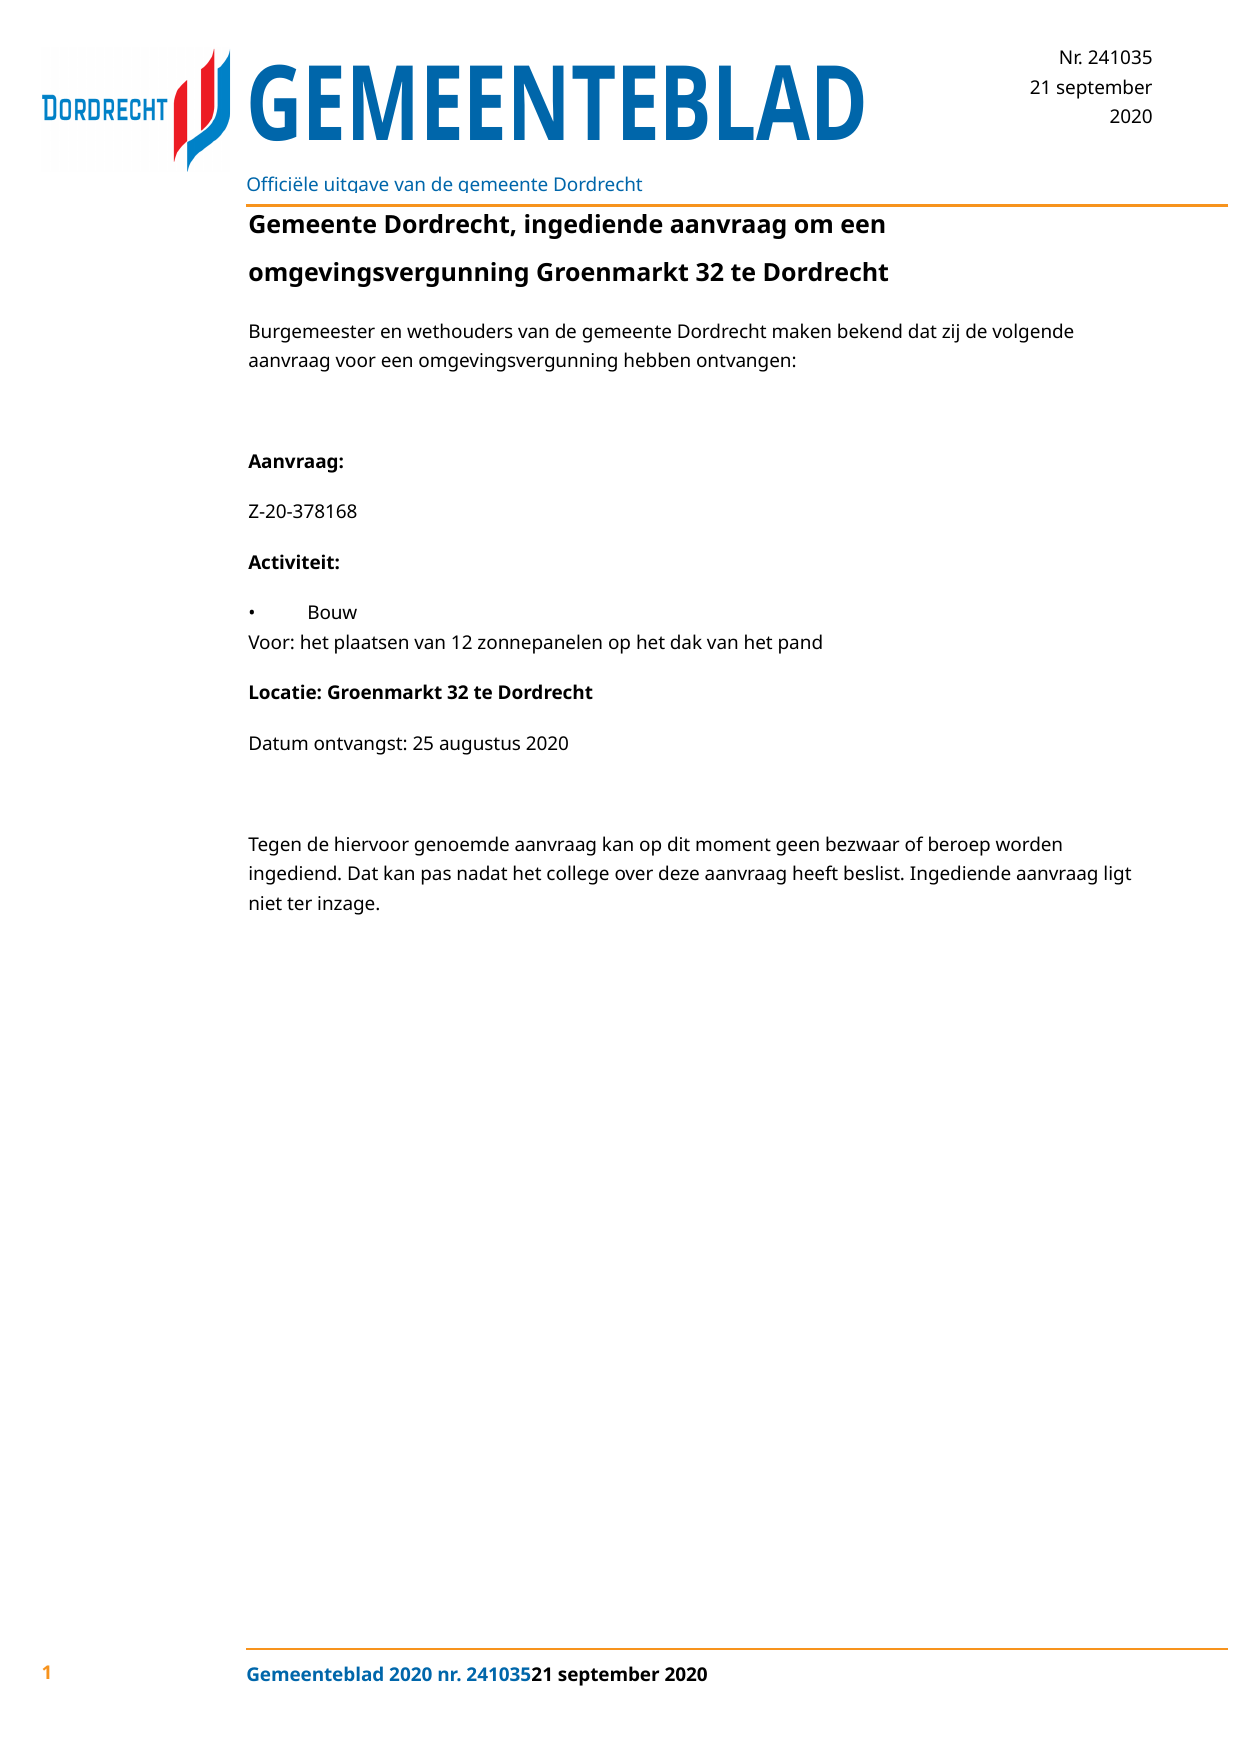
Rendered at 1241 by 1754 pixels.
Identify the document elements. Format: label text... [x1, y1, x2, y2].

text Datum ontvangst: 25 augustus 2020 [248, 730, 1152, 756]
list Bouw [248, 599, 1152, 625]
text Burgemeester en wethouders van de gemeente Dordrecht maken bekend dat zij de volgende aanvraag voor een omgevingsvergunning hebben ontvangen: [248, 318, 1152, 373]
text Gemeente Dordrecht, ingediende aanvraag om een omgevingsvergunning Groenmarkt 32 te Dordrecht [248, 207, 1152, 288]
text Aanvraag: [248, 448, 1152, 474]
text Activiteit: [248, 549, 1152, 575]
text Voor: het plaatsen van 12 zonnepanelen op het dak van het pand [248, 629, 1152, 655]
text Z-20-378168 [248, 499, 1152, 524]
text Locatie: Groenmarkt 32 te Dordrecht [248, 679, 1152, 705]
picture [41, 47, 231, 172]
text Tegen de hiervoor genoemde aanvraag kan op dit moment geen bezwaar of beroep worden ingediend. Dat kan pas nadat het college over deze aanvraag heeft beslist. Ingediende aanvraag ligt niet ter inzage. [248, 831, 1152, 916]
